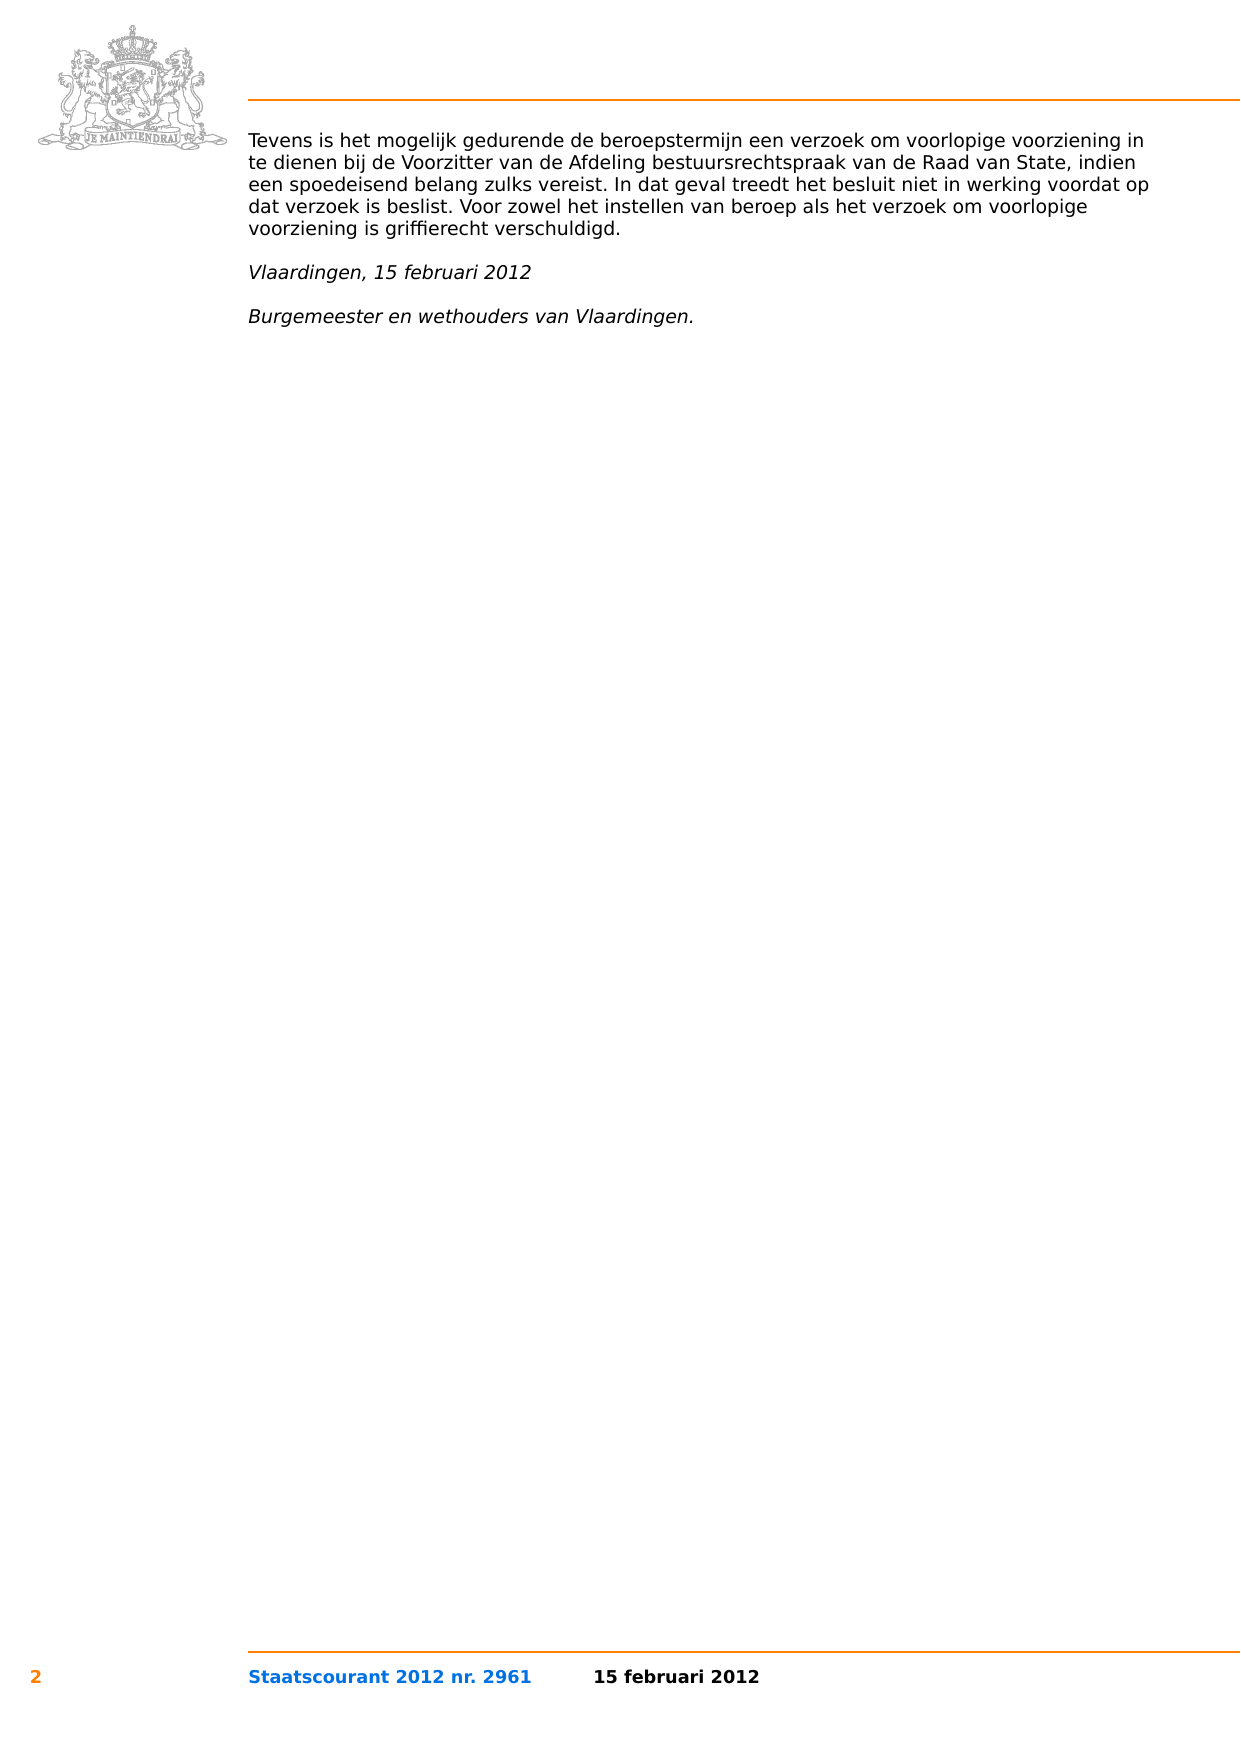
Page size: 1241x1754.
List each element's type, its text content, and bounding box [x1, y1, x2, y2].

text Burgemeester en wethouders van Vlaardingen. [248, 306, 1163, 327]
text Vlaardingen, 15 februari 2012 [248, 262, 1163, 284]
picture [38, 25, 227, 150]
text Tevens is het mogelijk gedurende de beroepstermijn een verzoek om voorlopige voorziening in te dienen bij de Voorzitter van de Afdeling bestuursrechtspraak van de Raad van State, indien een spoedeisend belang zulks vereist. In dat geval treedt het besluit niet in werking voordat op dat verzoek is beslist. Voor zowel het instellen van beroep als het verzoek om voorlopige voorziening is griffierecht verschuldigd. [248, 130, 1163, 240]
